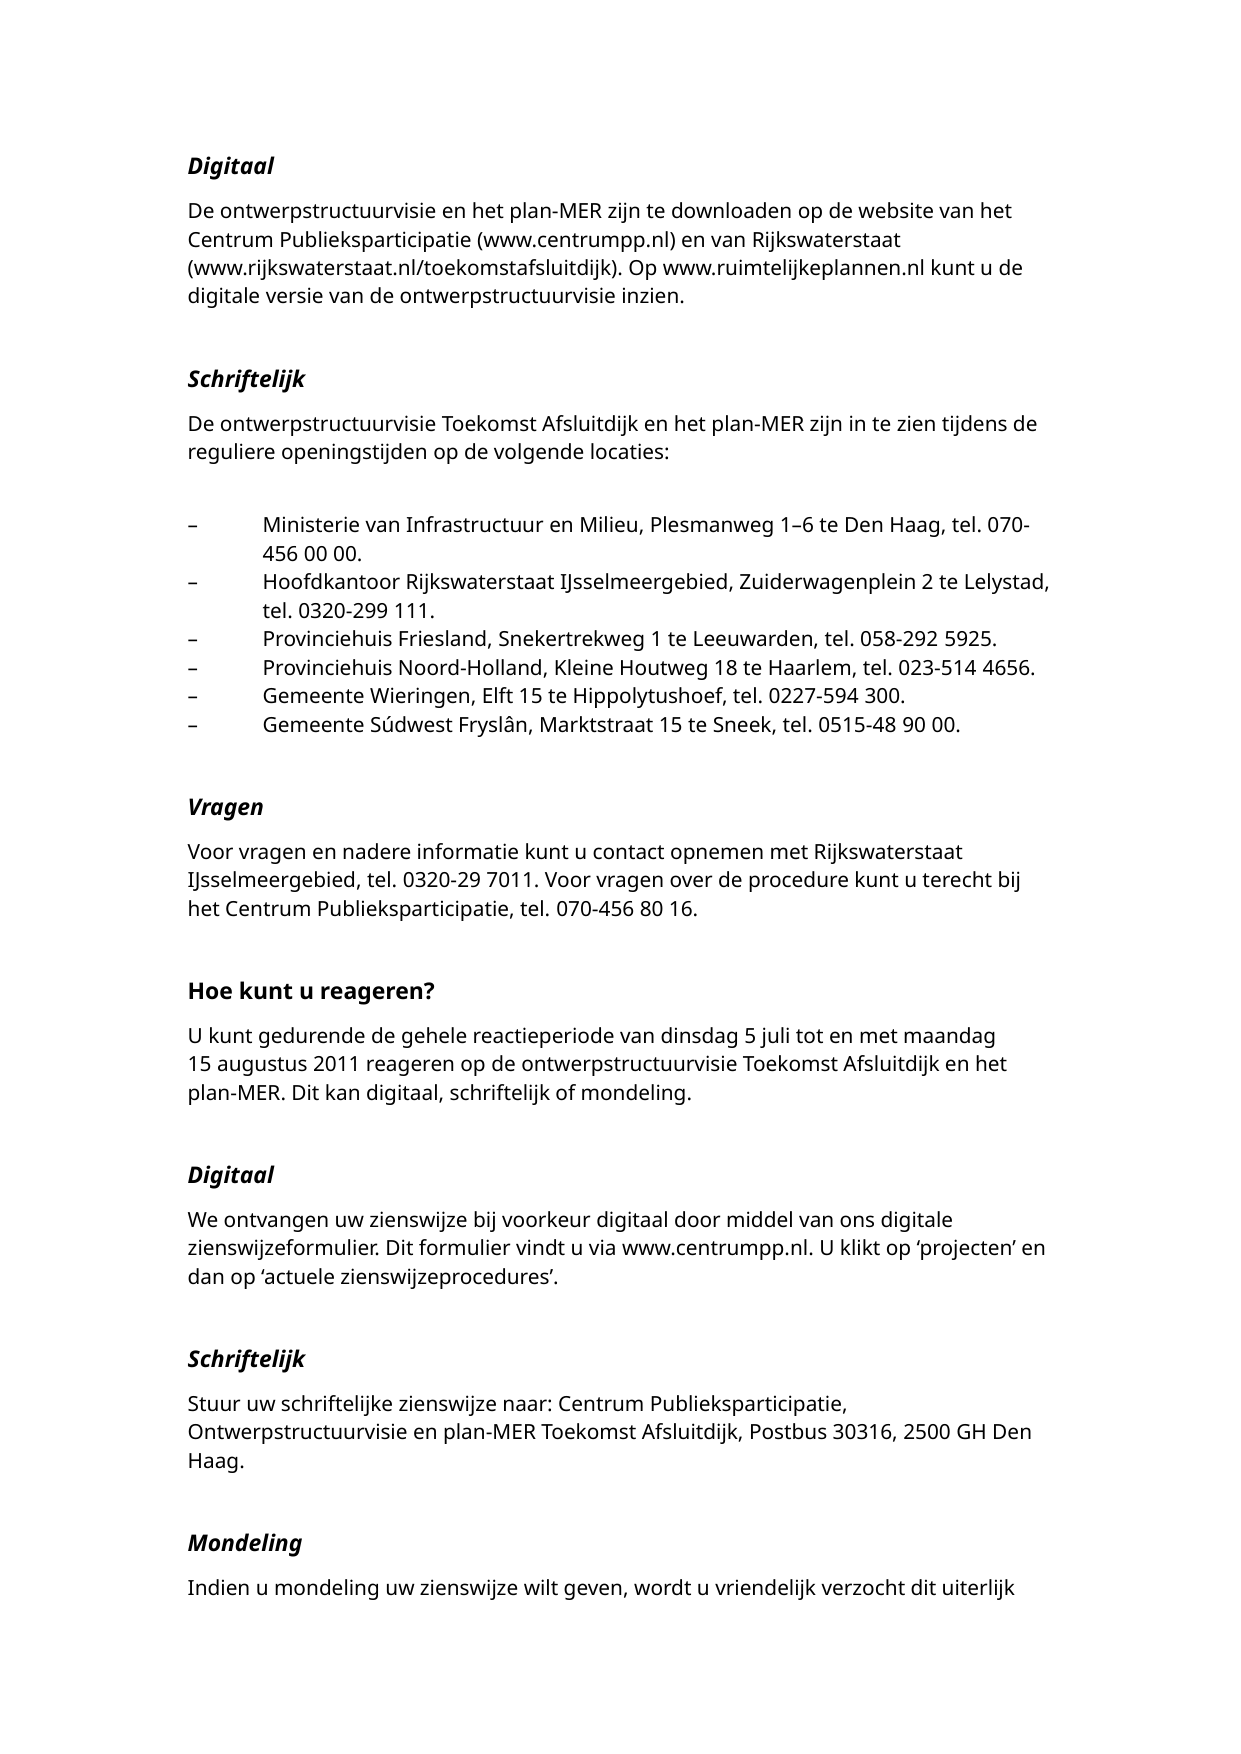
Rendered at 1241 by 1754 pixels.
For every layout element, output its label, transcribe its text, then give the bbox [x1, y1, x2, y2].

list Hoofdkantoor Rijkswaterstaat IJsselmeergebied, Zuiderwagenplein 2 te Lelystad, tel. 0320-299 111. [187, 567, 1053, 624]
text Voor vragen en nadere informatie kunt u contact opnemen met Rijkswaterstaat IJsselmeergebied, tel. 0320-29 7011. Voor vragen over de procedure kunt u terecht bij het Centrum Publieksparticipatie, tel. 070-456 80 16. [187, 837, 1053, 922]
subtitle Hoe kunt u reageren? [187, 975, 1053, 1006]
list Provinciehuis Friesland, Snekertrekweg 1 te Leeuwarden, tel. 058-292 5925. [187, 624, 1053, 653]
text Stuur uw schriftelijke zienswijze naar: Centrum Publieksparticipatie, Ontwerpstructuurvisie en plan-MER Toekomst Afsluitdijk, Postbus 30316, 2500 GH Den Haag. [187, 1389, 1053, 1474]
text U kunt gedurende de gehele reactieperiode van dinsdag 5 juli tot en met maandag 15 augustus 2011 reageren op de ontwerpstructuurvisie Toekomst Afsluitdijk en het plan-MER. Dit kan digitaal, schriftelijk of mondeling. [187, 1021, 1053, 1106]
list Provinciehuis Noord-Holland, Kleine Houtweg 18 te Haarlem, tel. 023-514 4656. [187, 653, 1053, 681]
subtitle Schriftelijk [187, 1343, 1053, 1374]
subtitle Digitaal [187, 150, 1053, 181]
subtitle Digitaal [187, 1159, 1053, 1190]
text We ontvangen uw zienswijze bij voorkeur digitaal door middel van ons digitale zienswijzeformulier. Dit formulier vindt u via www.centrumpp.nl. U klikt op ‘projecten’ en dan op ‘actuele zienswijzeprocedures’. [187, 1205, 1053, 1290]
subtitle Vragen [187, 791, 1053, 822]
text Indien u mondeling uw zienswijze wilt geven, wordt u vriendelijk verzocht dit uiterlijk [187, 1573, 1053, 1602]
subtitle Schriftelijk [187, 362, 1053, 394]
list Gemeente Wieringen, Elft 15 te Hippolytushoef, tel. 0227-594 300. [187, 681, 1053, 710]
text De ontwerpstructuurvisie Toekomst Afsluitdijk en het plan-MER zijn in te zien tijdens de reguliere openingstijden op de volgende locaties: [187, 409, 1053, 466]
text De ontwerpstructuurvisie en het plan-MER zijn te downloaden op de website van het Centrum Publieksparticipatie (www.centrumpp.nl) en van Rijkswaterstaat (www.rijkswaterstaat.nl/toekomstafsluitdijk). Op www.ruimtelijkeplannen.nl kunt u de digitale versie van de ontwerpstructuurvisie inzien. [187, 196, 1053, 310]
list Gemeente Súdwest Fryslân, Marktstraat 15 te Sneek, tel. 0515-48 90 00. [187, 710, 1053, 738]
subtitle Mondeling [187, 1527, 1053, 1558]
list Ministerie van Infrastructuur en Milieu, Plesmanweg 1–6 te Den Haag, tel. 070-456 00 00. [187, 511, 1053, 567]
